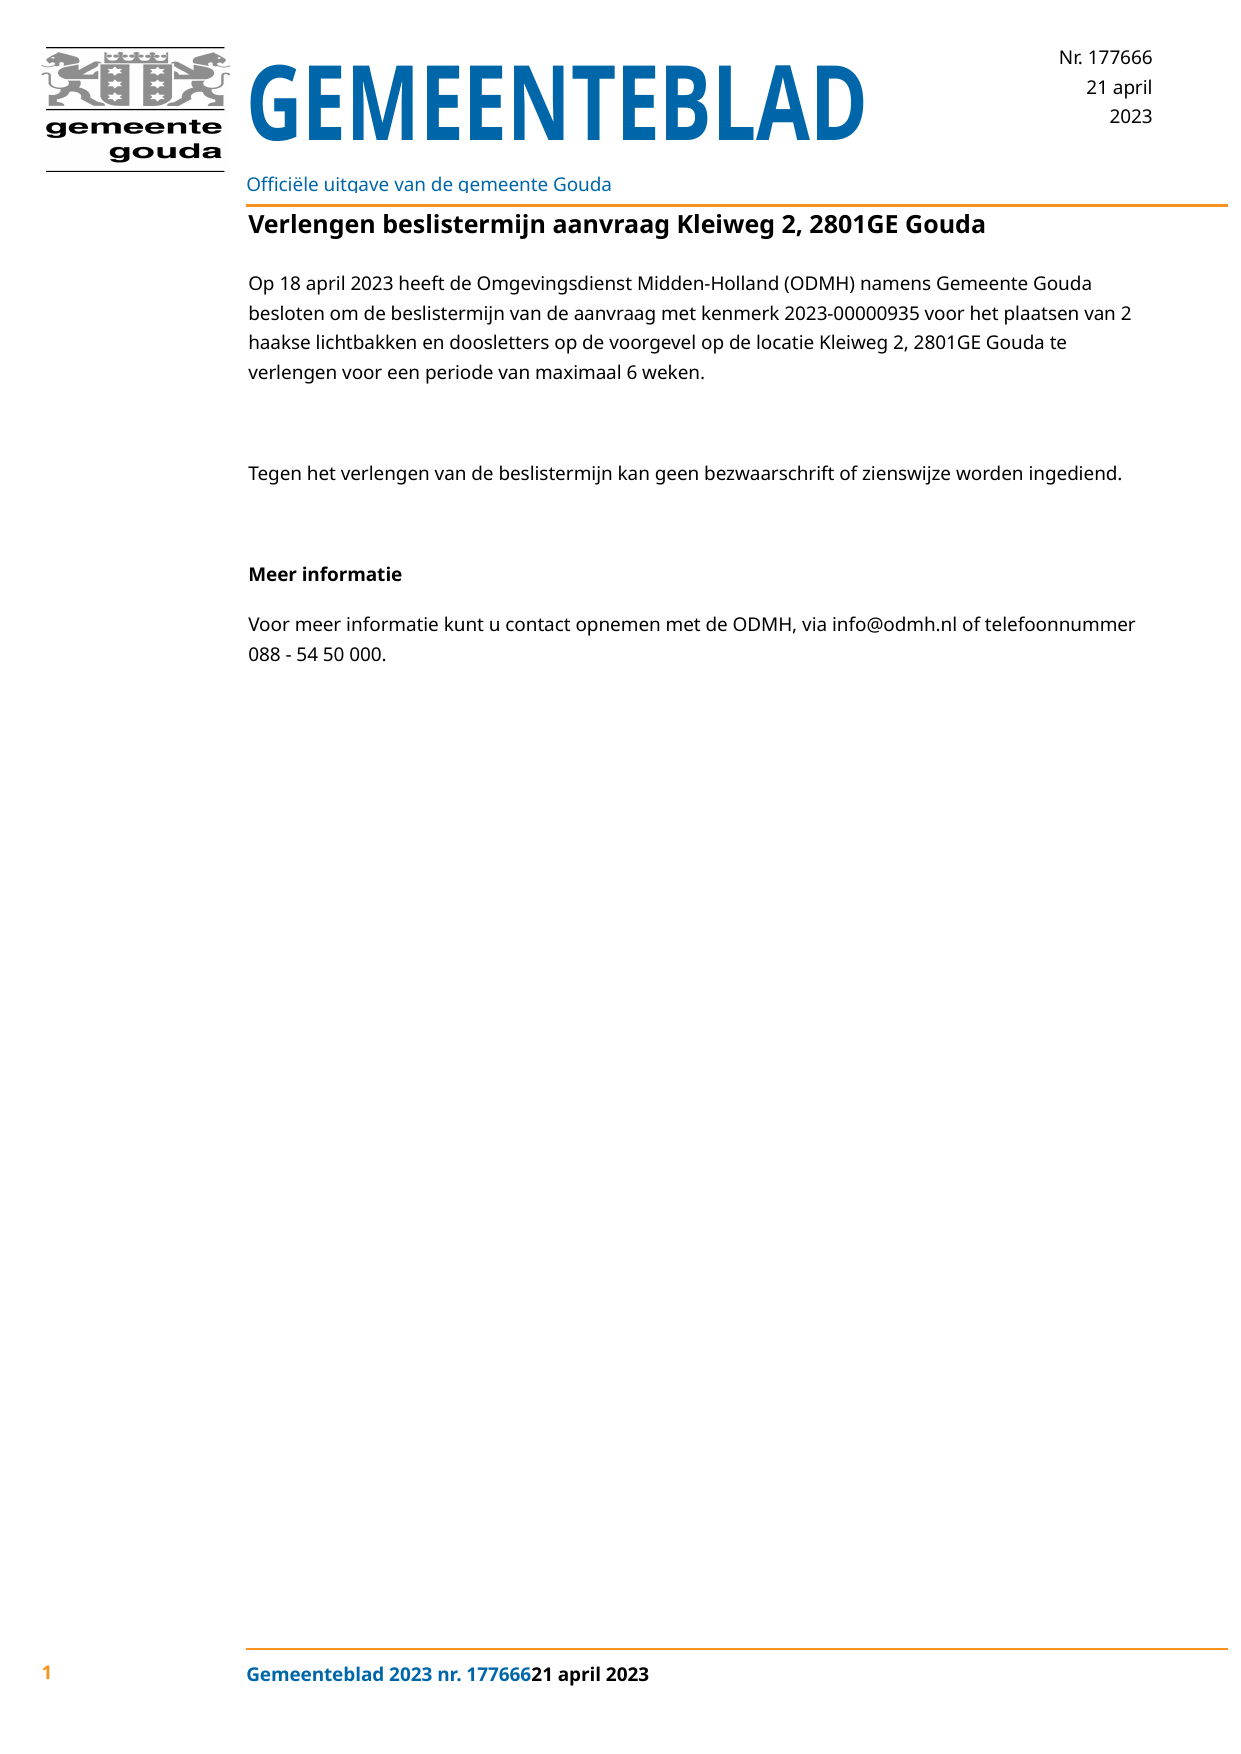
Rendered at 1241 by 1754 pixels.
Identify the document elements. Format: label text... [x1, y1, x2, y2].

text Meer informatie [248, 561, 1152, 586]
picture [41, 47, 231, 172]
text Voor meer informatie kunt u contact opnemen met de ODMH, via info@odmh.nl of telefoonnummer 088 - 54 50 000. [248, 611, 1152, 666]
text Tegen het verlengen van de beslistermijn kan geen bezwaarschrift of zienswijze worden ingediend. [248, 460, 1152, 486]
text Op 18 april 2023 heeft de Omgevingsdienst Midden-Holland (ODMH) namens Gemeente Gouda besloten om de beslistermijn van de aanvraag met kenmerk 2023-00000935 voor het plaatsen van 2 haakse lichtbakken en doosletters op de voorgevel op de locatie Kleiweg 2, 2801GE Gouda te verlengen voor een periode van maximaal 6 weken. [248, 270, 1152, 385]
text Verlengen beslistermijn aanvraag Kleiweg 2, 2801GE Gouda [248, 207, 1152, 241]
